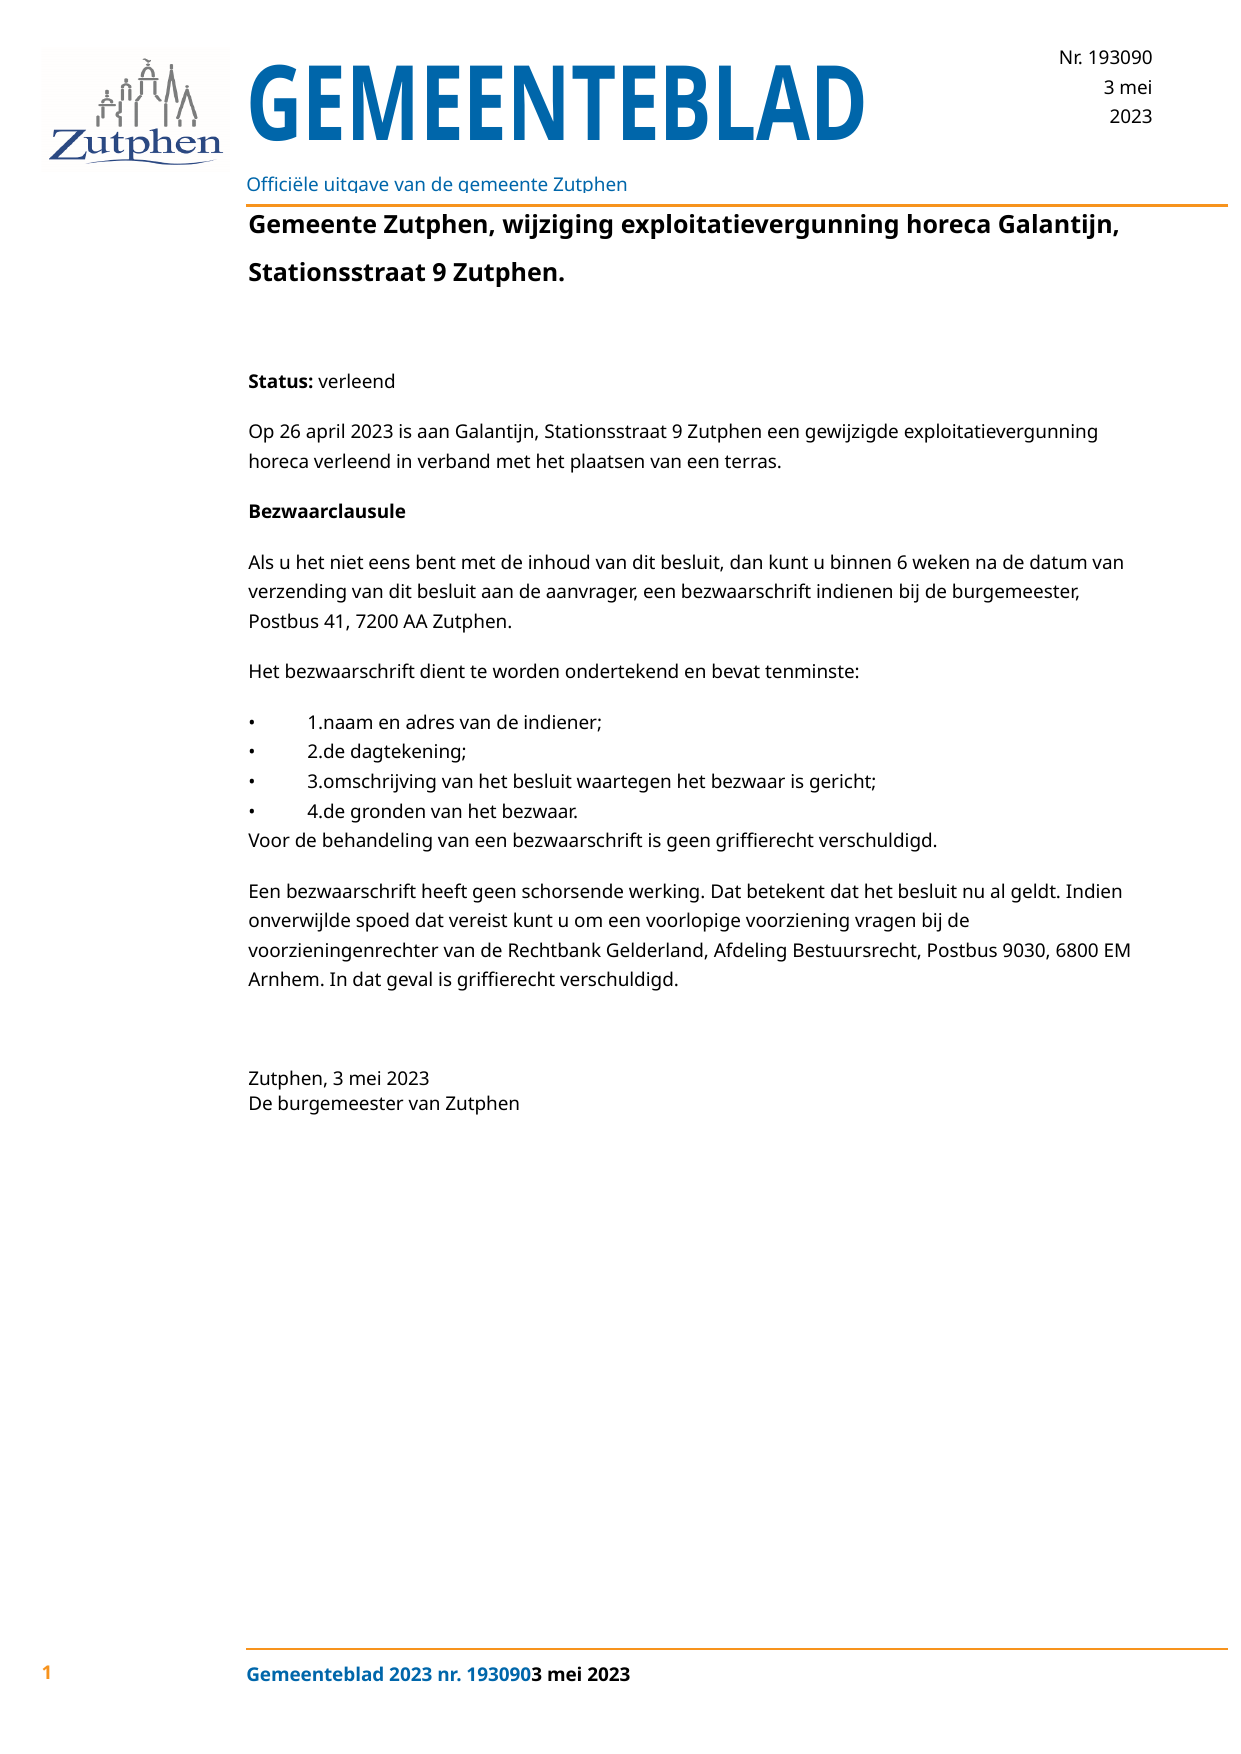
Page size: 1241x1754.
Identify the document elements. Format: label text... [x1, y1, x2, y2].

text Zutphen, 3 mei 2023 [248, 1065, 1152, 1091]
text De burgemeester van Zutphen [248, 1091, 1152, 1116]
text Een bezwaarschrift heeft geen schorsende werking. Dat betekent dat het besluit nu al geldt. Indien onverwijlde spoed dat vereist kunt u om een voorlopige voorziening vragen bij de voorzieningenrechter van de Rechtbank Gelderland, Afdeling Bestuursrecht, Postbus 9030, 6800 EM Arnhem. In dat geval is griffierecht verschuldigd. [248, 878, 1152, 992]
text Het bezwaarschrift dient te worden ondertekend en bevat tenminste: [248, 659, 1152, 684]
list 1.naam en adres van de indiener; [248, 709, 1152, 735]
list 3.omschrijving van het besluit waartegen het bezwaar is gericht; [248, 768, 1152, 794]
text Bezwaarclausule [248, 499, 1152, 524]
text Als u het niet eens bent met de inhoud van dit besluit, dan kunt u binnen 6 weken na de datum van verzending van dit besluit aan de aanvrager, een bezwaarschrift indienen bij de burgemeester, Postbus 41, 7200 AA Zutphen. [248, 549, 1152, 634]
text Voor de behandeling van een bezwaarschrift is geen griffierecht verschuldigd. [248, 827, 1152, 853]
picture [41, 47, 231, 172]
text Status: verleend [248, 368, 1152, 394]
list 4.de gronden van het bezwaar. [248, 798, 1152, 824]
text Op 26 april 2023 is aan Galantijn, Stationsstraat 9 Zutphen een gewijzigde exploitatievergunning horeca verleend in verband met het plaatsen van een terras. [248, 419, 1152, 474]
list 2.de dagtekening; [248, 739, 1152, 764]
text Gemeente Zutphen, wijziging exploitatievergunning horeca Galantijn, Stationsstraat 9 Zutphen. [248, 207, 1152, 288]
